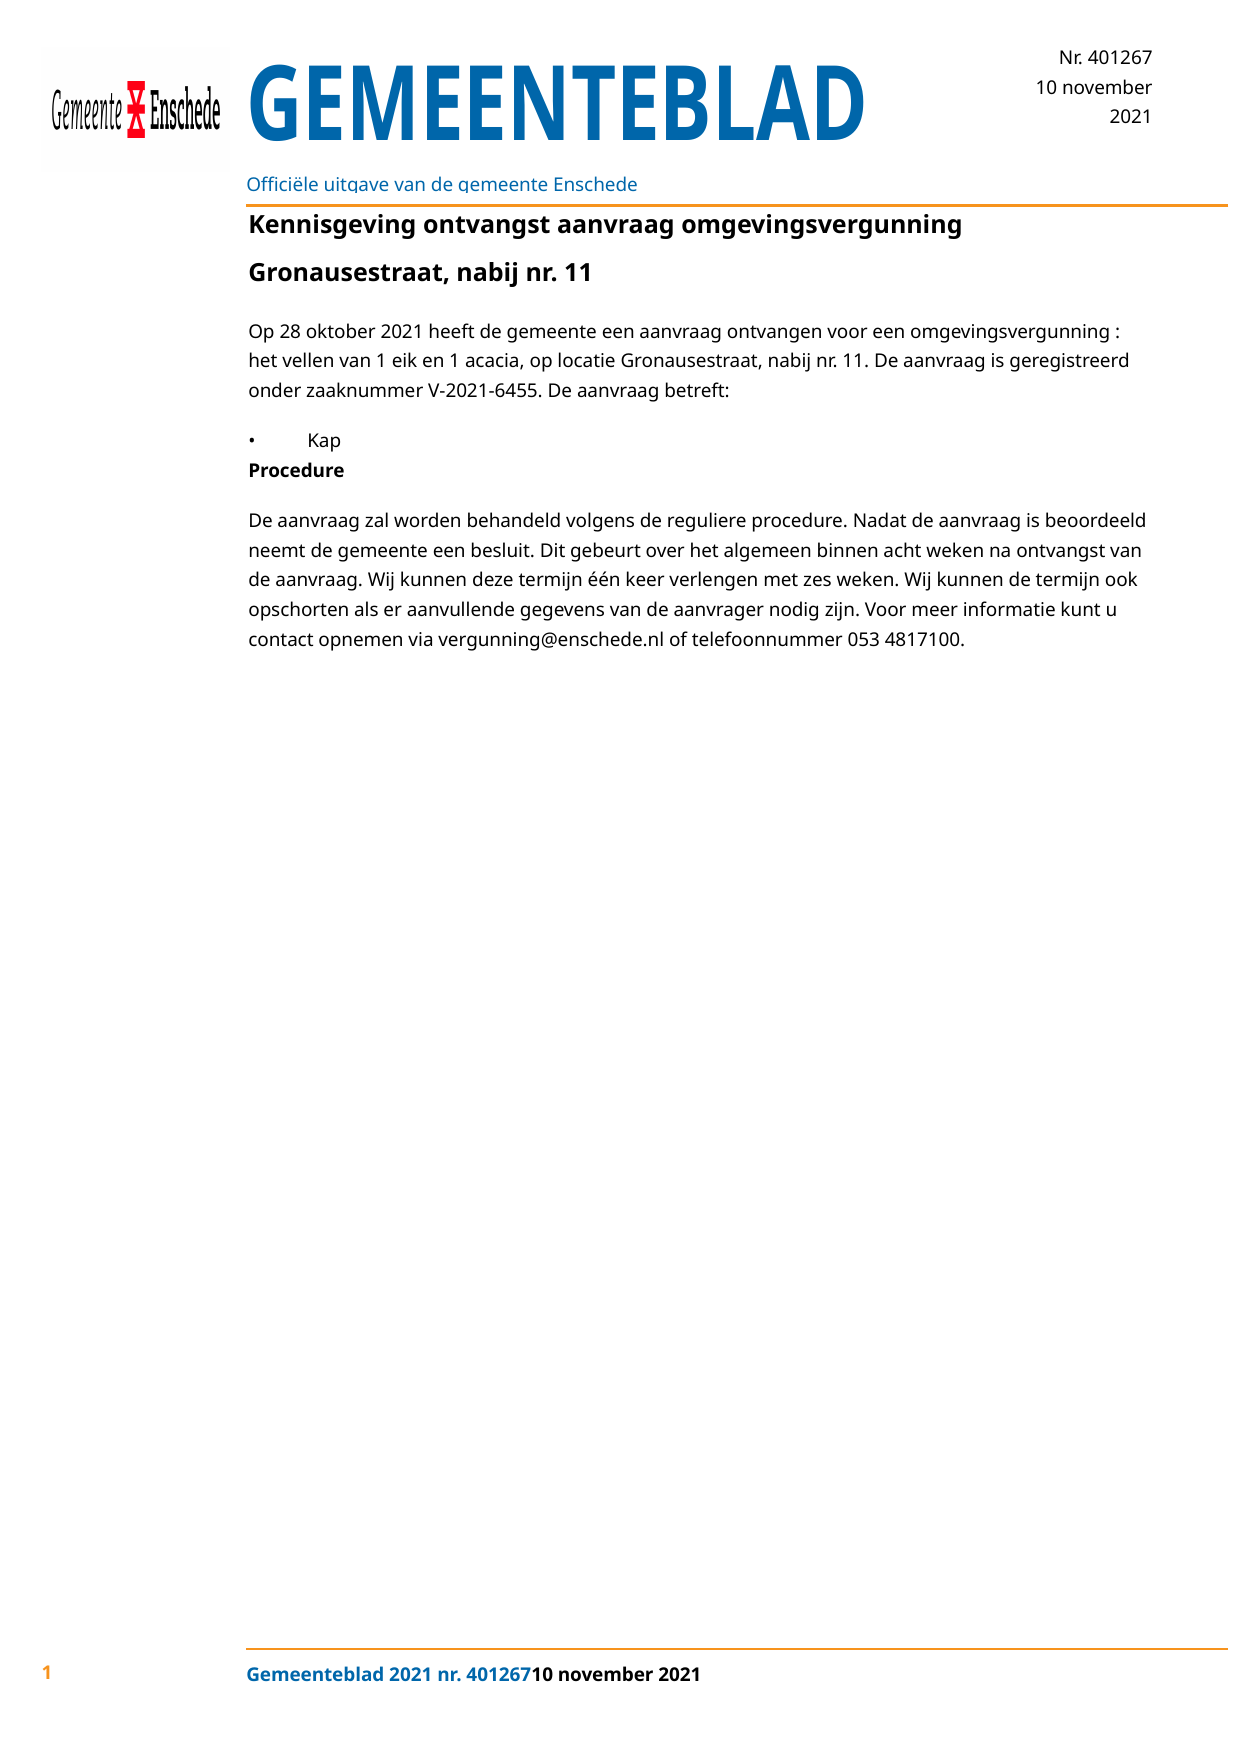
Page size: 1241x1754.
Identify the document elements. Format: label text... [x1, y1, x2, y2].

list Kap [248, 427, 1152, 453]
text Kennisgeving ontvangst aanvraag omgevingsvergunning Gronausestraat, nabij nr. 11 [248, 207, 1152, 288]
text Op 28 oktober 2021 heeft de gemeente een aanvraag ontvangen voor een omgevingsvergunning : het vellen van 1 eik en 1 acacia, op locatie Gronausestraat, nabij nr. 11. De aanvraag is geregistreerd onder zaaknummer V-2021-6455. De aanvraag betreft: [248, 318, 1152, 403]
text Procedure [248, 457, 1152, 483]
text De aanvraag zal worden behandeld volgens de reguliere procedure. Nadat de aanvraag is beoordeeld neemt de gemeente een besluit. Dit gebeurt over het algemeen binnen acht weken na ontvangst van de aanvraag. Wij kunnen deze termijn één keer verlengen met zes weken. Wij kunnen de termijn ook opschorten als er aanvullende gegevens van de aanvrager nodig zijn. Voor meer informatie kunt u contact opnemen via vergunning@enschede.nl of telefoonnummer 053 4817100. [248, 507, 1152, 652]
picture [41, 47, 231, 172]
